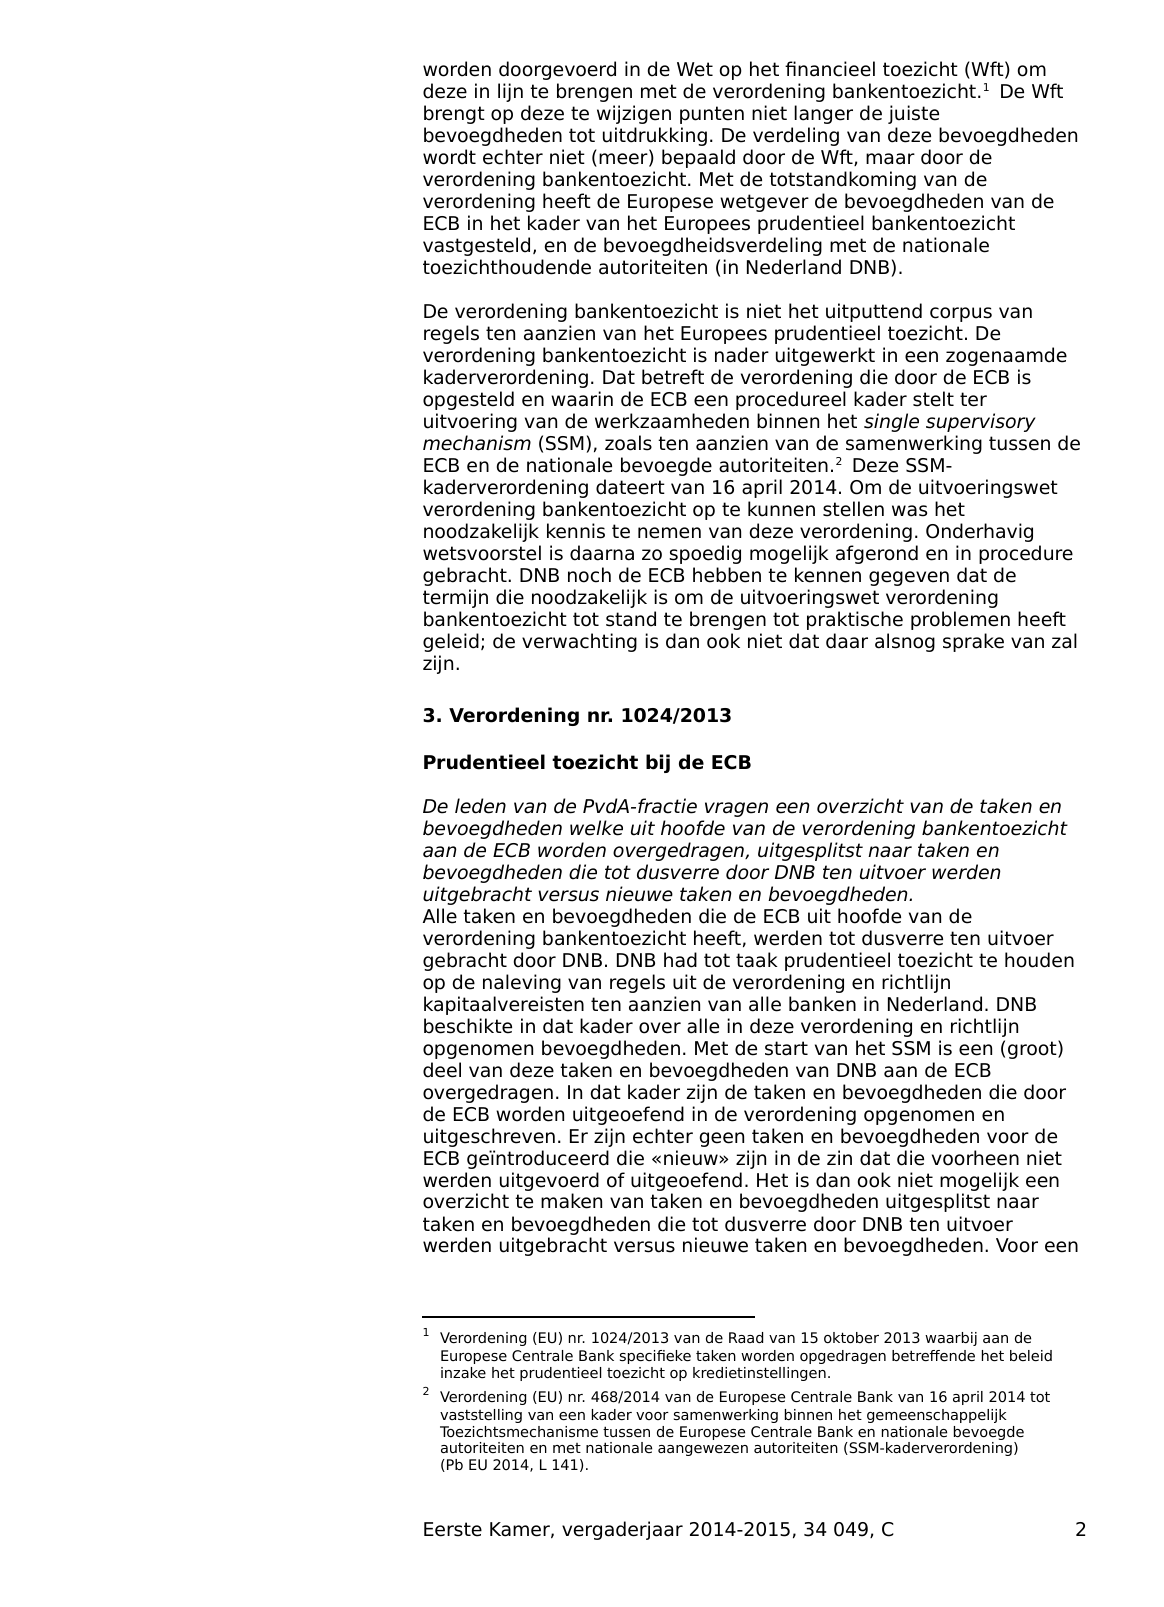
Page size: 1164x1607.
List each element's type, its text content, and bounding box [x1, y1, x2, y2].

subtitle 3. Verordening nr. 1024/2013 [422, 705, 1087, 727]
text Verordening (EU) nr. 468/2014 van de Europese Centrale Bank van 16 april 2014 tot vaststelling van een kader voor samenwerking binnen het gemeenschappelijk Toezichtsmechanisme tussen de Europese Centrale Bank en nationale bevoegde autoriteiten en met nationale aangewezen autoriteiten (SSM-kaderverordening) (Pb EU 2014, L 141). [422, 1385, 1087, 1474]
text De verordening bankentoezicht is niet het uitputtend corpus van regels ten aanzien van het Europees prudentieel toezicht. De verordening bankentoezicht is nader uitgewerkt in een zogenaamde kaderverordening. Dat betreft de verordening die door de ECB is opgesteld en waarin de ECB een procedureel kader stelt ter uitvoering van de werkzaamheden binnen het single supervisory mechanism (SSM), zoals ten aanzien van de samenwerking tussen de ECB en de nationale bevoegde autoriteiten. Deze SSM-kaderverordening dateert van 16 april 2014. Om de uitvoeringswet verordening bankentoezicht op te kunnen stellen was het noodzakelijk kennis te nemen van deze verordening. Onderhavig wetsvoorstel is daarna zo spoedig mogelijk afgerond en in procedure gebracht. DNB noch de ECB hebben te kennen gegeven dat de termijn die noodzakelijk is om de uitvoeringswet verordening bankentoezicht tot stand te brengen tot praktische problemen heeft geleid; de verwachting is dan ook niet dat daar alsnog sprake van zal zijn. [422, 301, 1087, 675]
text Alle taken en bevoegdheden die de ECB uit hoofde van de verordening bankentoezicht heeft, werden tot dusverre ten uitvoer gebracht door DNB. DNB had tot taak prudentieel toezicht te houden op de naleving van regels uit de verordening en richtlijn kapitaalvereisten ten aanzien van alle banken in Nederland. DNB beschikte in dat kader over alle in deze verordening en richtlijn opgenomen bevoegdheden. Met de start van het SSM is een (groot) deel van deze taken en bevoegdheden van DNB aan de ECB overgedragen. In dat kader zijn de taken en bevoegdheden die door de ECB worden uitgeoefend in de verordening opgenomen en uitgeschreven. Er zijn echter geen taken en bevoegdheden voor de ECB geïntroduceerd die «nieuw» zijn in de zin dat die voorheen niet werden uitgevoerd of uitgeoefend. Het is dan ook niet mogelijk een overzicht te maken van taken en bevoegdheden uitgesplitst naar taken en bevoegdheden die tot dusverre door DNB ten uitvoer werden uitgebracht versus nieuwe taken en bevoegdheden. Voor een [422, 906, 1087, 1257]
text De leden van de PvdA-fractie vragen een overzicht van de taken en bevoegdheden welke uit hoofde van de verordening bankentoezicht aan de ECB worden overgedragen, uitgesplitst naar taken en bevoegdheden die tot dusverre door DNB ten uitvoer werden uitgebracht versus nieuwe taken en bevoegdheden. [422, 796, 1087, 906]
subtitle Prudentieel toezicht bij de ECB [422, 752, 1087, 774]
text worden doorgevoerd in de Wet op het financieel toezicht (Wft) om deze in lijn te brengen met de verordening bankentoezicht. De Wft brengt op deze te wijzigen punten niet langer de juiste bevoegdheden tot uitdrukking. De verdeling van deze bevoegdheden wordt echter niet (meer) bepaald door de Wft, maar door de verordening bankentoezicht. Met de totstandkoming van de verordening heeft de Europese wetgever de bevoegdheden van de ECB in het kader van het Europees prudentieel bankentoezicht vastgesteld, en de bevoegdheidsverdeling met de nationale toezichthoudende autoriteiten (in Nederland DNB). [422, 59, 1087, 279]
text Verordening (EU) nr. 1024/2013 van de Raad van 15 oktober 2013 waarbij aan de Europese Centrale Bank specifieke taken worden opgedragen betreffende het beleid inzake het prudentieel toezicht op kredietinstellingen. [422, 1326, 1087, 1382]
